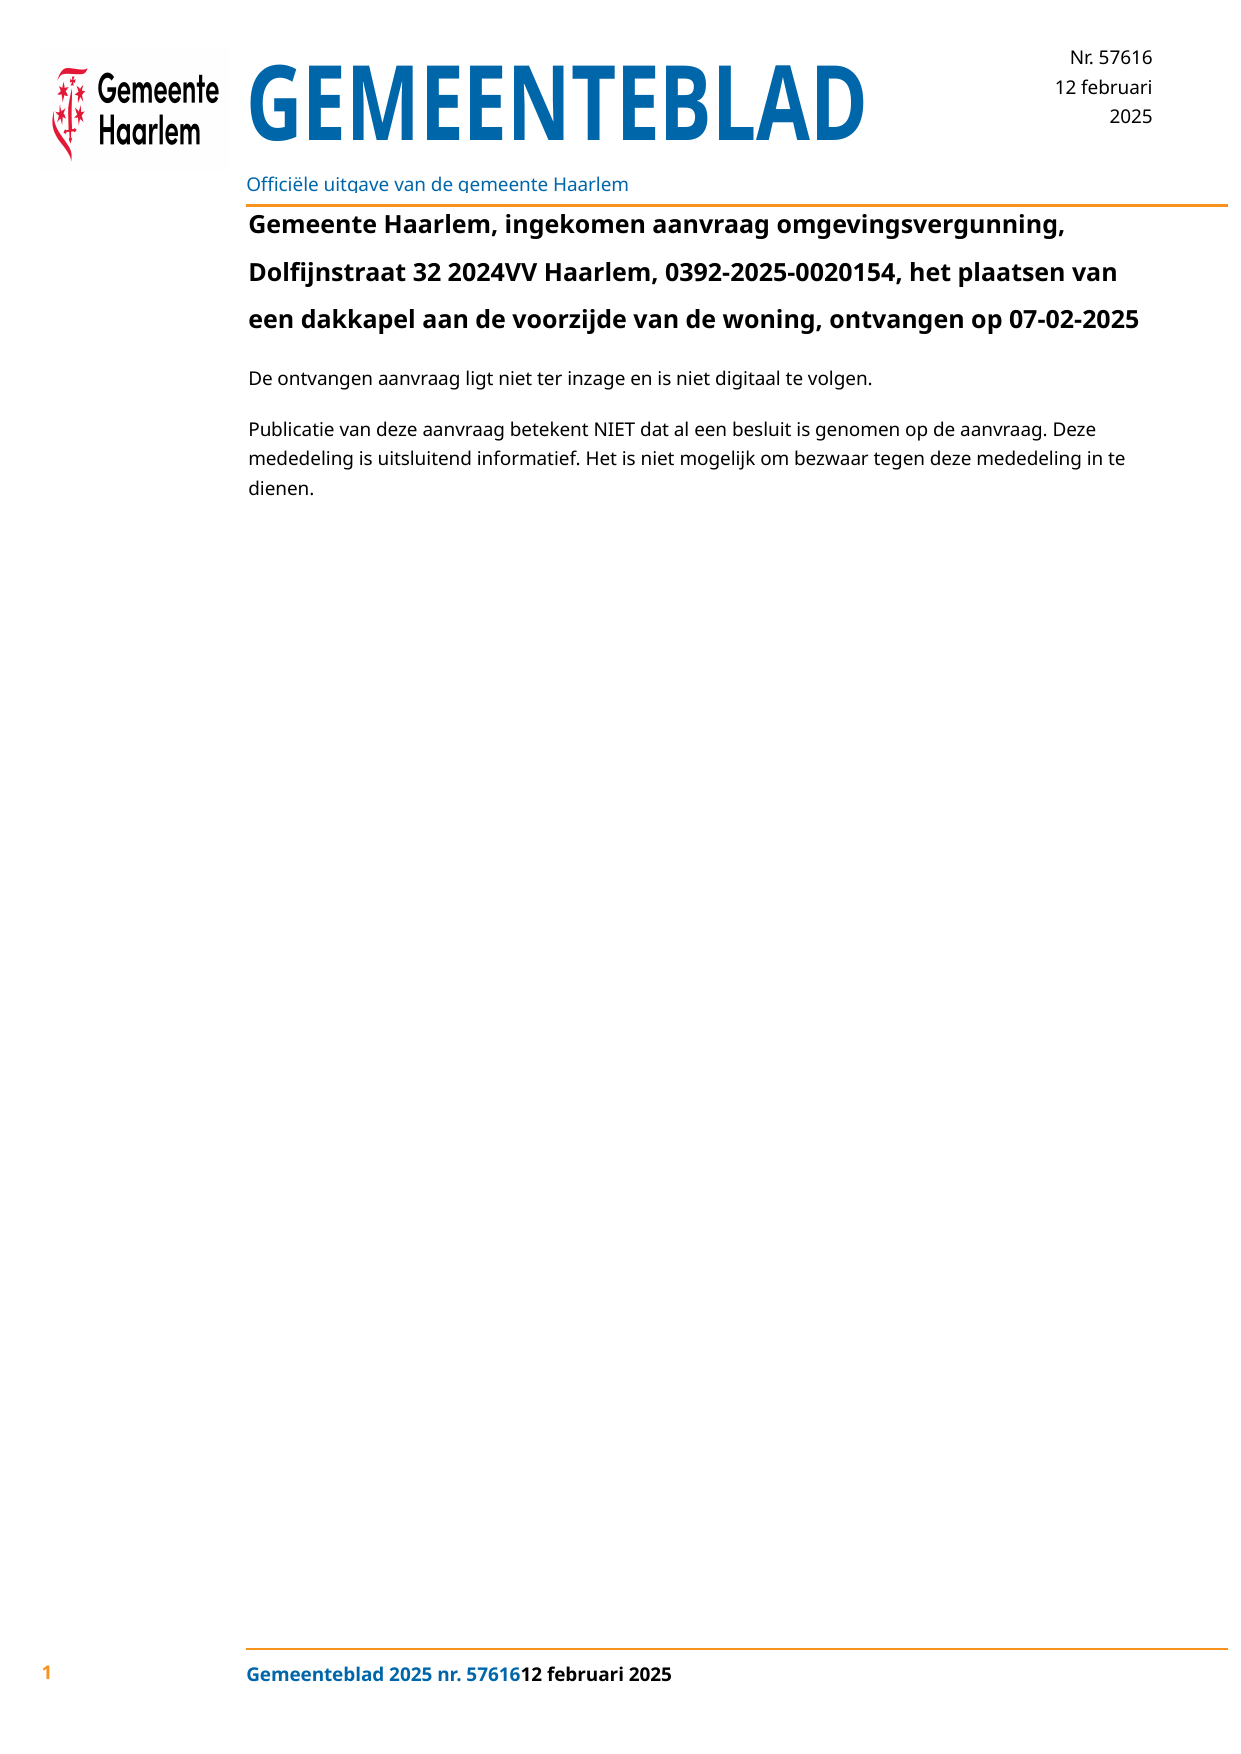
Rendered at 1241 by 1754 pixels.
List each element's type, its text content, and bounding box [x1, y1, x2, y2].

picture [41, 47, 231, 172]
text De ontvangen aanvraag ligt niet ter inzage en is niet digitaal te volgen. [248, 366, 1152, 391]
text Publicatie van deze aanvraag betekent NIET dat al een besluit is genomen op de aanvraag. Deze mededeling is uitsluitend informatief. Het is niet mogelijk om bezwaar tegen deze mededeling in te dienen. [248, 416, 1152, 501]
text Gemeente Haarlem, ingekomen aanvraag omgevingsvergunning, Dolfijnstraat 32 2024VV Haarlem, 0392-2025-0020154, het plaatsen van een dakkapel aan de voorzijde van de woning, ontvangen op 07-02-2025 [248, 207, 1152, 336]
